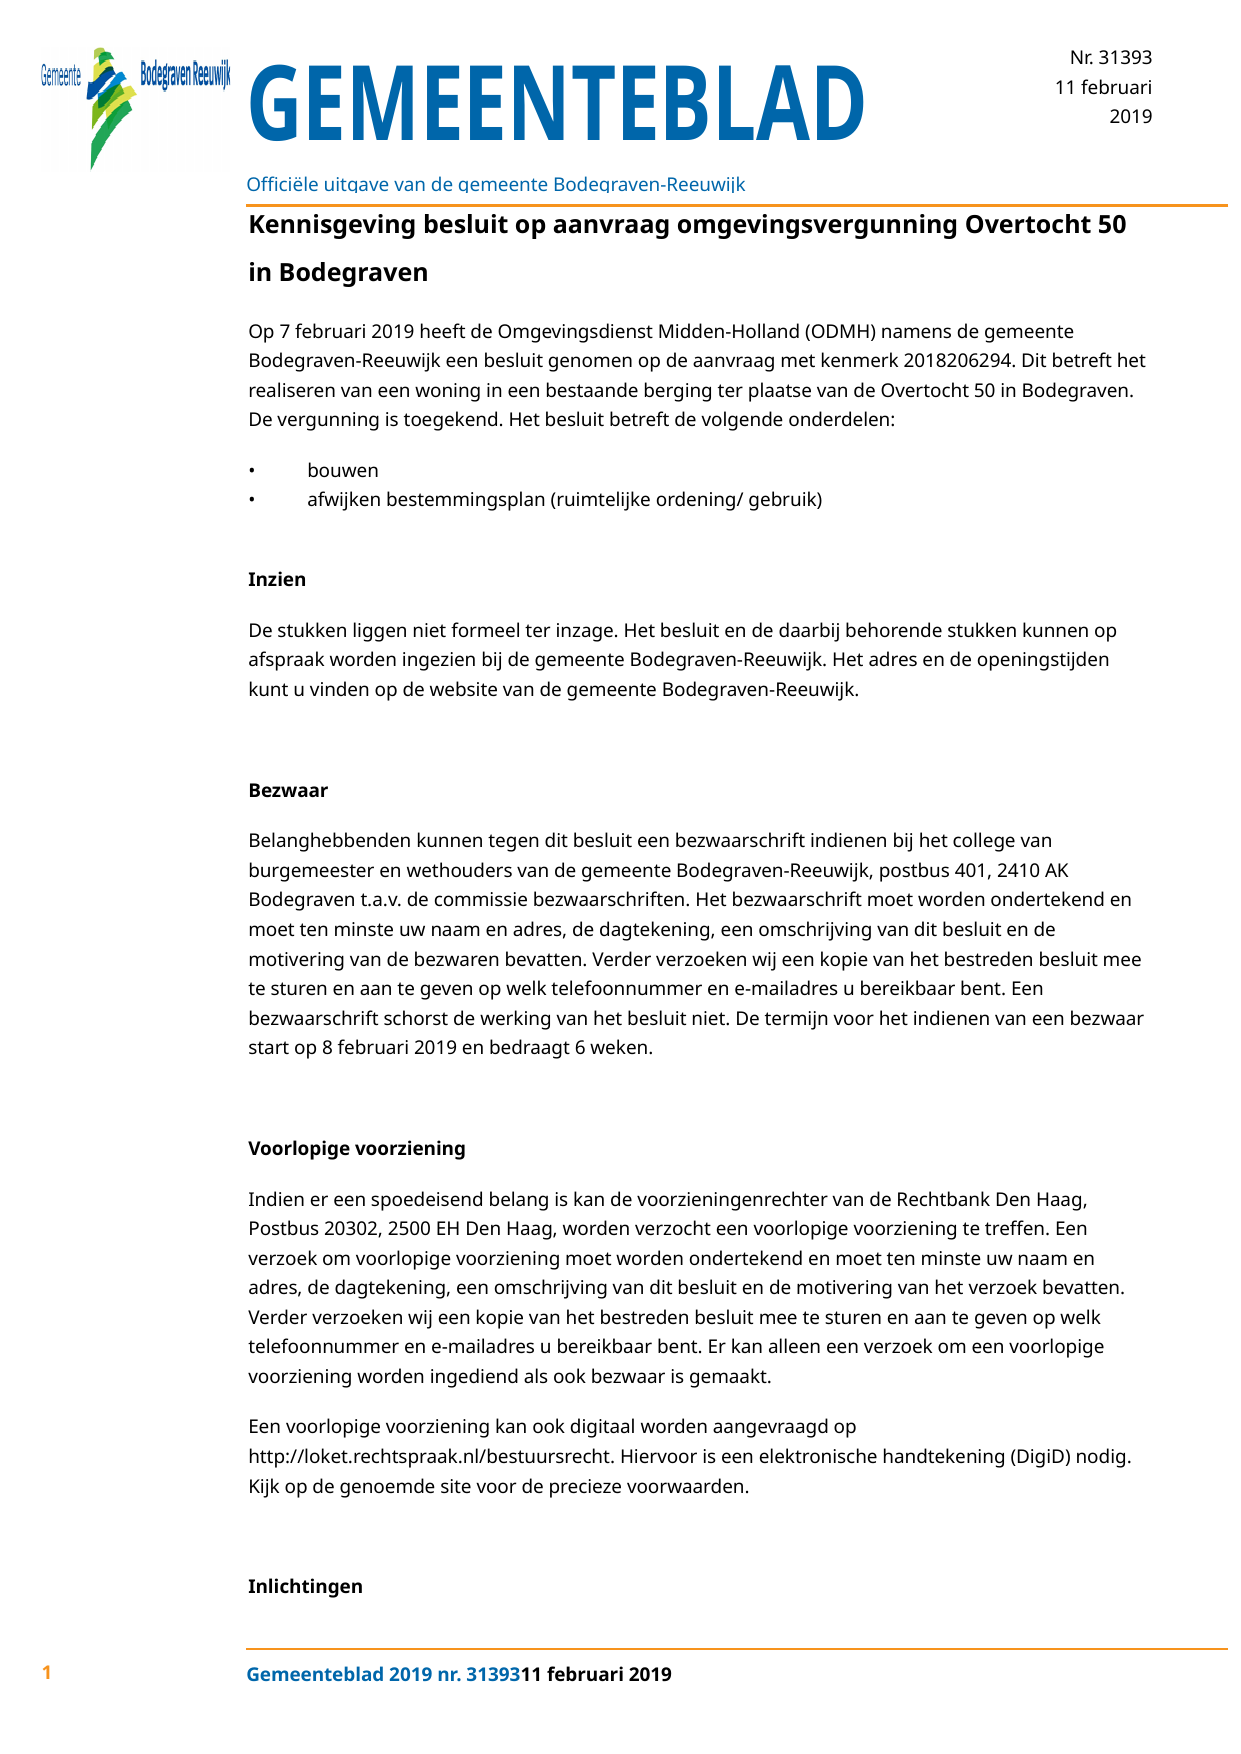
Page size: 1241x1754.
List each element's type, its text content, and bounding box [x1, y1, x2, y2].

list afwijken bestemmingsplan (ruimtelijke ordening/ gebruik) [248, 487, 1152, 512]
text Kennisgeving besluit op aanvraag omgevingsvergunning Overtocht 50 in Bodegraven [248, 207, 1152, 288]
text Inzien [248, 567, 1152, 592]
text Inlichtingen [248, 1574, 1152, 1599]
text Op 7 februari 2019 heeft de Omgevingsdienst Midden-Holland (ODMH) namens de gemeente Bodegraven-Reeuwijk een besluit genomen op de aanvraag met kenmerk 2018206294. Dit betreft het realiseren van een woning in een bestaande berging ter plaatse van de Overtocht 50 in Bodegraven. De vergunning is toegekend. Het besluit betreft de volgende onderdelen: [248, 318, 1152, 432]
text Indien er een spoedeisend belang is kan de voorzieningenrechter van de Rechtbank Den Haag, Postbus 20302, 2500 EH Den Haag, worden verzocht een voorlopige voorziening te treffen. Een verzoek om voorlopige voorziening moet worden ondertekend en moet ten minste uw naam en adres, de dagtekening, een omschrijving van dit besluit en de motivering van het verzoek bevatten. Verder verzoeken wij een kopie van het bestreden besluit mee te sturen en aan te geven op welk telefoonnummer en e-mailadres u bereikbaar bent. Er kan alleen een verzoek om een voorlopige voorziening worden ingediend als ook bezwaar is gemaakt. [248, 1186, 1152, 1389]
list bouwen [248, 457, 1152, 483]
text Voorlopige voorziening [248, 1135, 1152, 1161]
picture [41, 47, 231, 172]
text Bezwaar [248, 777, 1152, 803]
text De stukken liggen niet formeel ter inzage. Het besluit en de daarbij behorende stukken kunnen op afspraak worden ingezien bij de gemeente Bodegraven-Reeuwijk. Het adres en de openingstijden kunt u vinden op de website van de gemeente Bodegraven-Reeuwijk. [248, 617, 1152, 702]
text Een voorlopige voorziening kan ook digitaal worden aangevraagd op http://loket.rechtspraak.nl/bestuursrecht. Hiervoor is een elektronische handtekening (DigiD) nodig. Kijk op de genoemde site voor de precieze voorwaarden. [248, 1414, 1152, 1499]
text Belanghebbenden kunnen tegen dit besluit een bezwaarschrift indienen bij het college van burgemeester en wethouders van de gemeente Bodegraven-Reeuwijk, postbus 401, 2410 AK Bodegraven t.a.v. de commissie bezwaarschriften. Het bezwaarschrift moet worden ondertekend en moet ten minste uw naam en adres, de dagtekening, een omschrijving van dit besluit en de motivering van de bezwaren bevatten. Verder verzoeken wij een kopie van het bestreden besluit mee te sturen en aan te geven op welk telefoonnummer en e-mailadres u bereikbaar bent. Een bezwaarschrift schorst de werking van het besluit niet. De termijn voor het indienen van een bezwaar start op 8 februari 2019 en bedraagt 6 weken. [248, 827, 1152, 1060]
